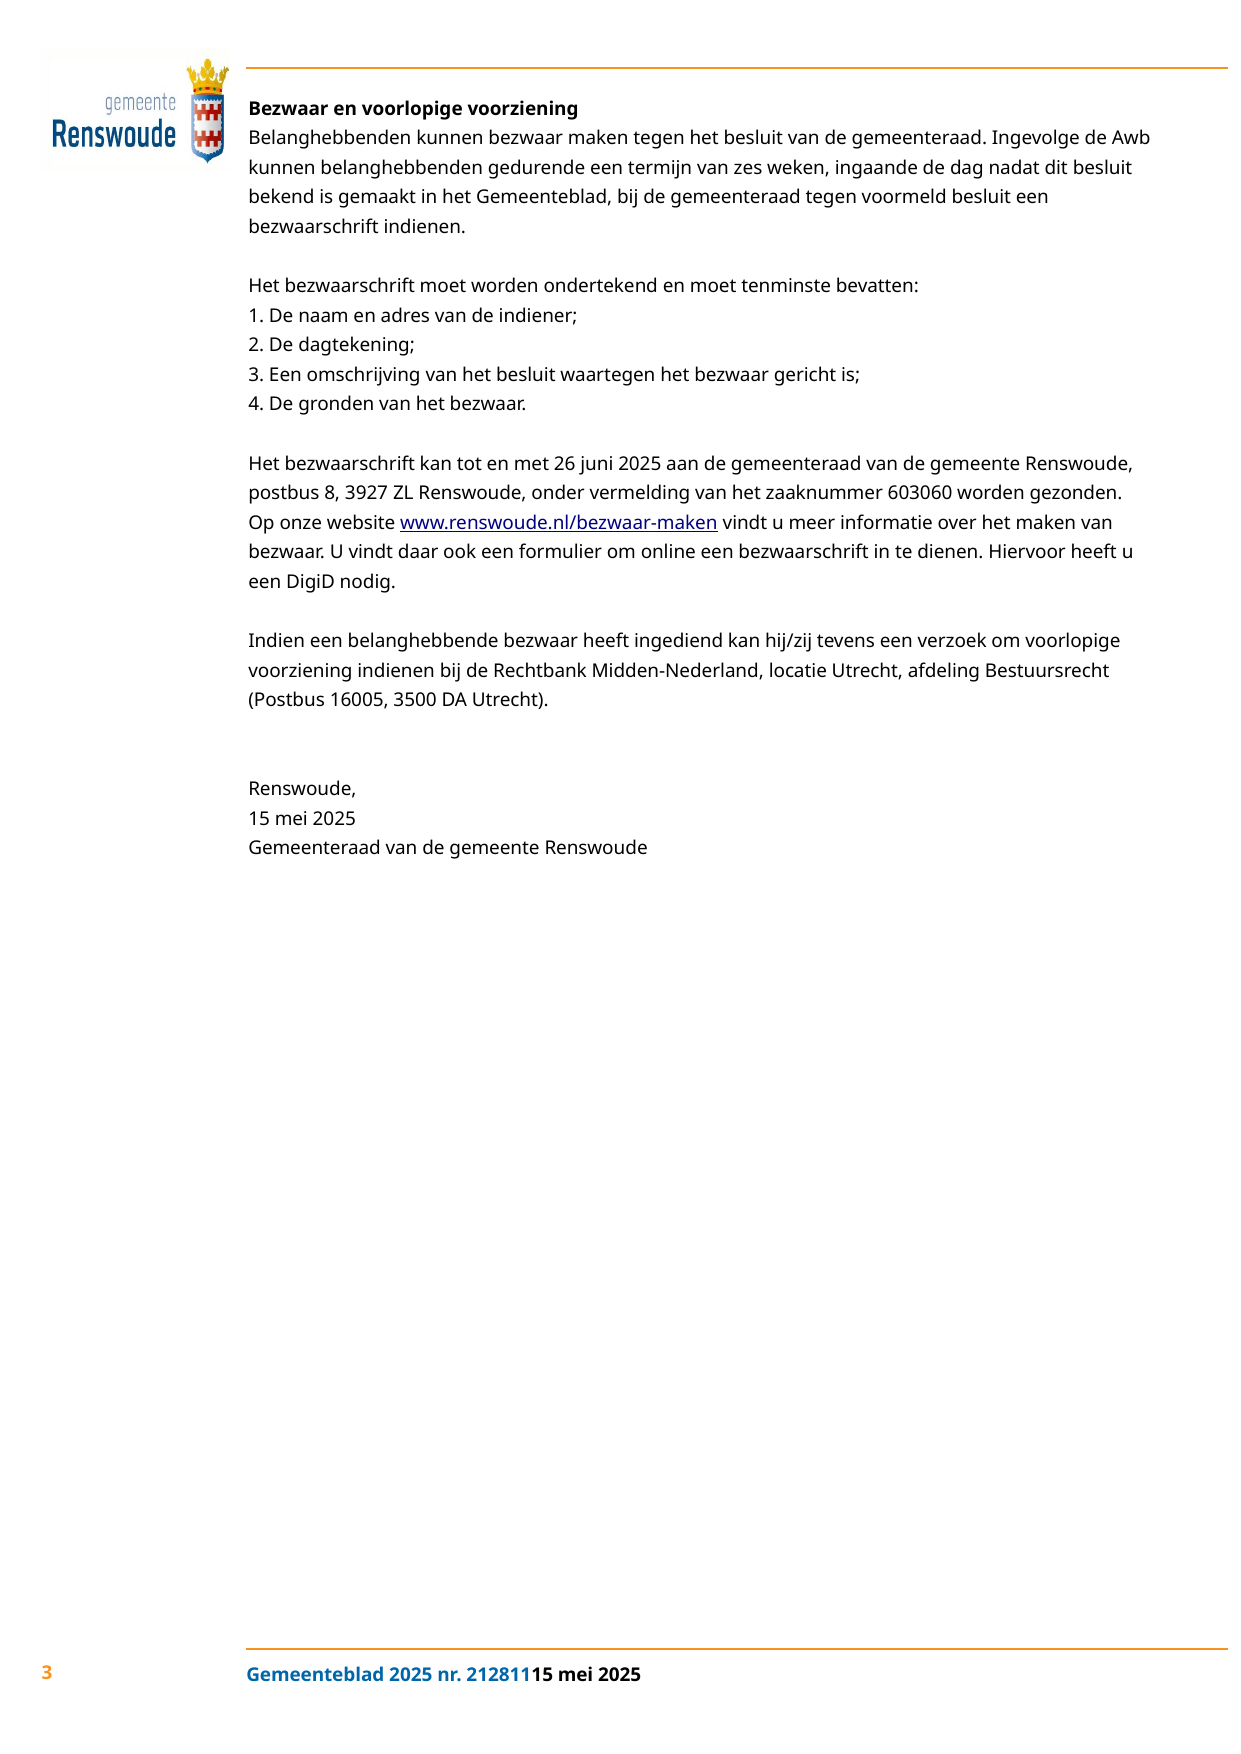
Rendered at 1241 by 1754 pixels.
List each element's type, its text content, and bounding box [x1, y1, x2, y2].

text Gemeenteraad van de gemeente Renswoude [248, 834, 1152, 860]
text 4. De gronden van het bezwaar. [248, 391, 1152, 416]
text 1. De naam en adres van de indiener; [248, 302, 1152, 328]
text 15 mei 2025 [248, 805, 1152, 831]
text Indien een belanghebbende bezwaar heeft ingediend kan hij/zij tevens een verzoek om voorlopige voorziening indienen bij de Rechtbank Midden-Nederland, locatie Utrecht, afdeling Bestuursrecht (Postbus 16005, 3500 DA Utrecht). [248, 627, 1152, 712]
text 2. De dagtekening; [248, 331, 1152, 357]
text Belanghebbenden kunnen bezwaar maken tegen het besluit van de gemeenteraad. Ingevolge de Awb kunnen belanghebbenden gedurende een termijn van zes weken, ingaande de dag nadat dit besluit bekend is gemaakt in het Gemeenteblad, bij de gemeenteraad tegen voormeld besluit een bezwaarschrift indienen. [248, 124, 1152, 239]
text Het bezwaarschrift moet worden ondertekend en moet tenminste bevatten: [248, 272, 1152, 298]
text 3. Een omschrijving van het besluit waartegen het bezwaar gericht is; [248, 361, 1152, 387]
text Het bezwaarschrift kan tot en met 26 juni 2025 aan de gemeenteraad van de gemeente Renswoude, postbus 8, 3927 ZL Renswoude, onder vermelding van het zaaknummer 603060 worden gezonden. [248, 450, 1152, 505]
text Renswoude, [248, 775, 1152, 801]
text Op onze website www.renswoude.nl/bezwaar-maken vindt u meer informatie over het maken van bezwaar. U vindt daar ook een formulier om online een bezwaarschrift in te dienen. Hiervoor heeft u een DigiD nodig. [248, 509, 1152, 594]
picture [41, 47, 231, 172]
text Bezwaar en voorlopige voorziening [248, 95, 1152, 121]
